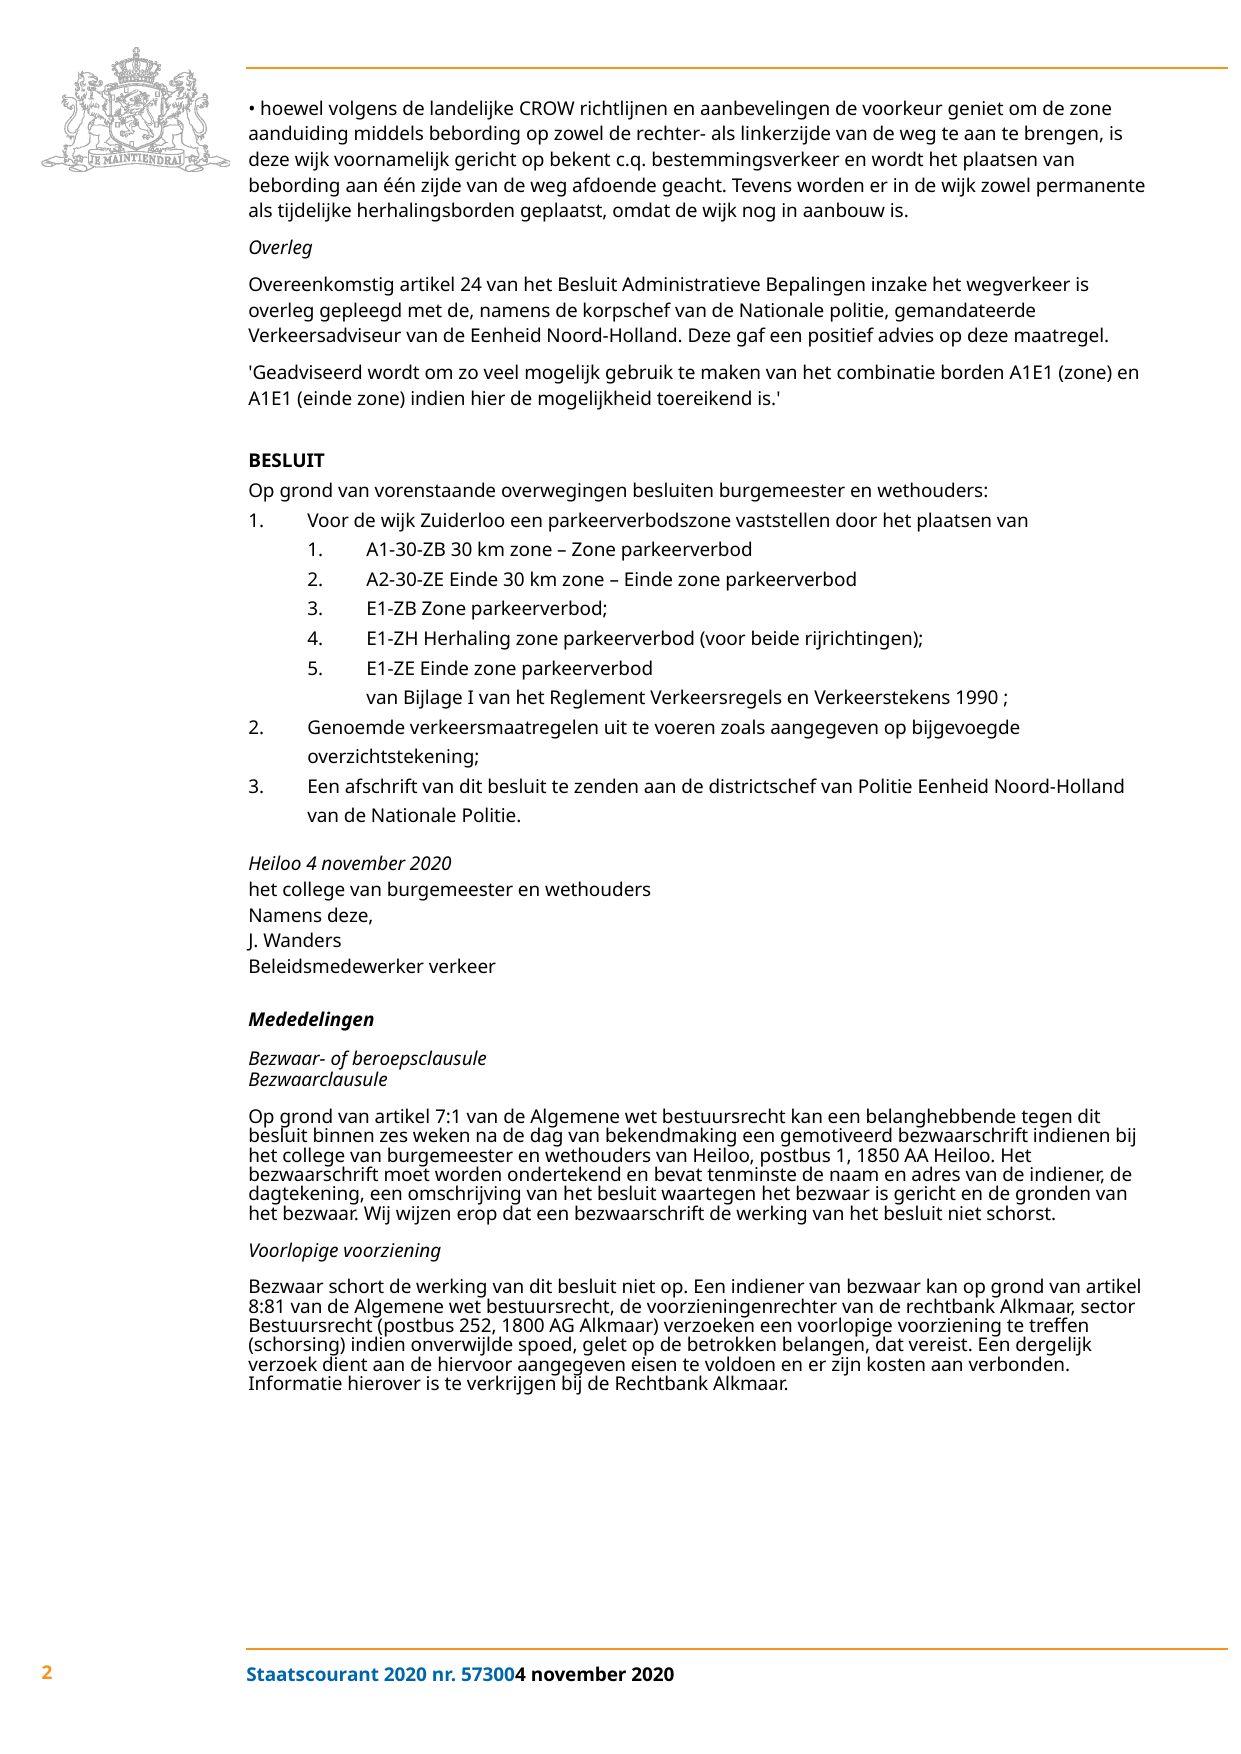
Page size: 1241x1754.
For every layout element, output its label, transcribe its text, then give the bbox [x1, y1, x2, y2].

list van Bijlage I van het Reglement Verkeersregels en Verkeerstekens 1990 ; [307, 684, 1152, 710]
list Genoemde verkeersmaatregelen uit te voeren zoals aangegeven op bijgevoegde overzichtstekening; [248, 714, 1152, 769]
text • hoewel volgens de landelijke CROW richtlijnen en aanbevelingen de voorkeur geniet om de zone aanduiding middels bebording op zowel de rechter- als linkerzijde van de weg te aan te brengen, is deze wijk voornamelijk gericht op bekent c.q. bestemmingsverkeer en wordt het plaatsen van bebording aan één zijde van de weg afdoende geacht. Tevens worden er in de wijk zowel permanente als tijdelijke herhalingsborden geplaatst, omdat de wijk nog in aanbouw is. [248, 95, 1152, 223]
text 'Geadviseerd wordt om zo veel mogelijk gebruik te maken van het combinatie borden A1E1 (zone) en A1E1 (einde zone) indien hier de mogelijkheid toereikend is.' [248, 359, 1152, 411]
text J. Wanders [248, 928, 1152, 953]
text Op grond van artikel 7:1 van de Algemene wet bestuursrecht kan een belanghebbende tegen dit besluit binnen zes weken na de dag van bekendmaking een gemotiveerd bezwaarschrift indienen bij het college van burgemeester en wethouders van Heiloo, postbus 1, 1850 AA Heiloo. Het bezwaarschrift moet worden ondertekend en bevat tenminste de naam en adres van de indiener, de dagtekening, een omschrijving van het besluit waartegen het bezwaar is gericht en de gronden van het bezwaar. Wij wijzen erop dat een bezwaarschrift de werking van het besluit niet schorst. [248, 1108, 1152, 1224]
list Een afschrift van dit besluit te zenden aan de districtschef van Politie Eenheid Noord-Holland van de Nationale Politie. [248, 773, 1152, 828]
text het college van burgemeester en wethouders [248, 876, 1152, 902]
text Beleidsmedewerker verkeer [248, 953, 1152, 979]
text Bezwaarclausule [248, 1071, 1152, 1091]
text Overleg [248, 234, 1152, 260]
list E1-ZB Zone parkeerverbod; [307, 596, 1152, 621]
text Bezwaar- of beroepsclausule [248, 1046, 1152, 1071]
text Voorlopige voorziening [248, 1242, 1152, 1261]
text BESLUIT [248, 448, 1152, 473]
list Voor de wijk Zuiderloo een parkeerverbodszone vaststellen door het plaatsen van [248, 507, 1152, 532]
text Bezwaar schort de werking van dit besluit niet op. Een indiener van bezwaar kan op grond van artikel 8:81 van de Algemene wet bestuursrecht, de voorzieningenrechter van de rechtbank Alkmaar, sector Bestuursrecht (postbus 252, 1800 AG Alkmaar) verzoeken een voorlopige voorziening te treffen (schorsing) indien onverwijlde spoed, gelet op de betrokken belangen, dat vereist. Een dergelijk verzoek dient aan de hiervoor aangegeven eisen te voldoen en er zijn kosten aan verbonden. Informatie hierover is te verkrijgen bij de Rechtbank Alkmaar. [248, 1278, 1152, 1394]
text Heiloo 4 november 2020 [248, 850, 1152, 876]
text Namens deze, [248, 902, 1152, 928]
text Op grond van vorenstaande overwegingen besluiten burgemeester en wethouders: [248, 477, 1152, 503]
list E1-ZH Herhaling zone parkeerverbod (voor beide rijrichtingen); [307, 625, 1152, 651]
text Overeenkomstig artikel 24 van het Besluit Administratieve Bepalingen inzake het wegverkeer is overleg gepleegd met de, namens de korpschef van de Nationale politie, gemandateerde Verkeersadviseur van de Eenheid Noord-Holland. Deze gaf een positief advies op deze maatregel. [248, 271, 1152, 348]
list A1-30-ZB 30 km zone – Zone parkeerverbod [307, 536, 1152, 562]
list A2-30-ZE Einde 30 km zone – Einde zone parkeerverbod [307, 566, 1152, 592]
picture [41, 47, 231, 172]
list E1-ZE Einde zone parkeerverbod [307, 655, 1152, 680]
text Mededelingen [248, 1006, 1152, 1032]
